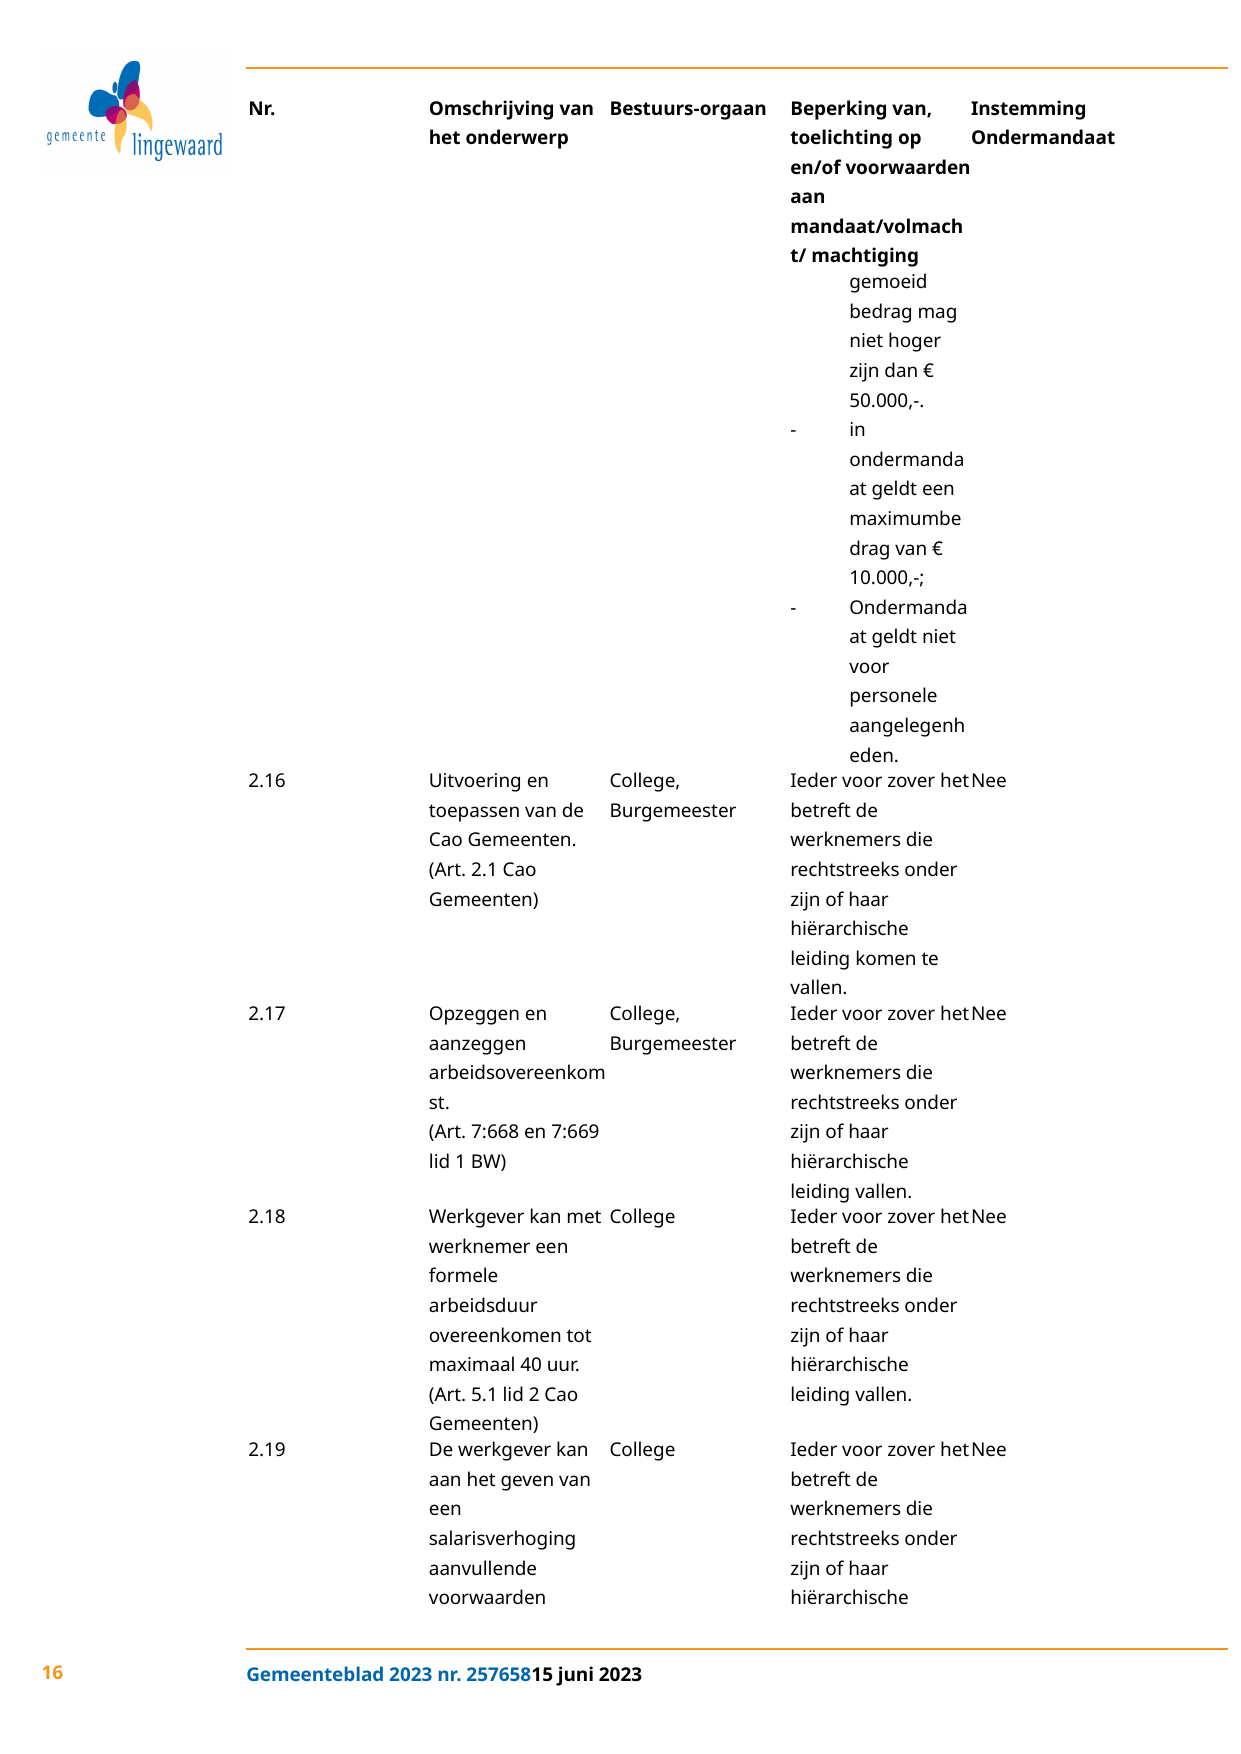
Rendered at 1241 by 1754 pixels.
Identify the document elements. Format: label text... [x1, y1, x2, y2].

table_cell [971, 269, 1152, 767]
picture [41, 47, 231, 172]
table_cell College, Burgemeester [609, 1000, 790, 1203]
table_cell Ieder voor zover het betreft de werknemers die rechtstreeks onder zijn of haar hiërarchische leiding vallen. [790, 1204, 971, 1436]
table_cell Nee [971, 768, 1152, 1000]
table_cell Ieder voor zover het betreft de werknemers die rechtstreeks onder zijn of haar hiërarchische leiding vallen. [790, 1000, 971, 1203]
table_header Omschrijving van het onderwerp [429, 95, 609, 268]
table_cell 2.19 [248, 1436, 429, 1610]
table_cell Uitvoering en toepassen van de Cao Gemeenten. (Art. 2.1 Cao Gemeenten) [429, 768, 609, 1000]
table_cell [609, 269, 790, 767]
table_cell gemoeid bedrag mag niet hoger zijn dan € 50.000,-. in ondermandaat geldt een maximumbedrag van € 10.000,-; Ondermandaat geldt niet voor personele aangelegenheden. [790, 269, 971, 767]
table_cell Nee [971, 1436, 1152, 1610]
table_cell Nee [971, 1204, 1152, 1436]
table_cell Ieder voor zover het betreft de werknemers die rechtstreeks onder zijn of haar hiërarchische leiding komen te vallen. [790, 768, 971, 1000]
table_cell College [609, 1204, 790, 1436]
table_header Nr. [248, 95, 429, 268]
table_cell Opzeggen en aanzeggen arbeidsovereenkomst. (Art. 7:668 en 7:669 lid 1 BW) [429, 1000, 609, 1203]
table_cell 2.16 [248, 768, 429, 1000]
table_cell [248, 269, 429, 767]
table_cell [429, 269, 609, 767]
table_cell College [609, 1436, 790, 1610]
table_cell College, Burgemeester [609, 768, 790, 1000]
table_cell 2.18 [248, 1204, 429, 1436]
table_cell De werkgever kan aan het geven van een salarisverhoging aanvullende voorwaarden [429, 1436, 609, 1610]
table_header Beperking van, toelichting op en/of voorwaarden aan mandaat/volmacht/ machtiging [790, 95, 971, 268]
table_header Bestuurs-orgaan [609, 95, 790, 268]
table_cell Ieder voor zover het betreft de werknemers die rechtstreeks onder zijn of haar hiërarchische [790, 1436, 971, 1610]
table_cell Nee [971, 1000, 1152, 1203]
table_cell Werkgever kan met werknemer een formele arbeidsduur overeenkomen tot maximaal 40 uur. (Art. 5.1 lid 2 Cao Gemeenten) [429, 1204, 609, 1436]
table_cell 2.17 [248, 1000, 429, 1203]
table_header Instemming Ondermandaat [971, 95, 1152, 268]
